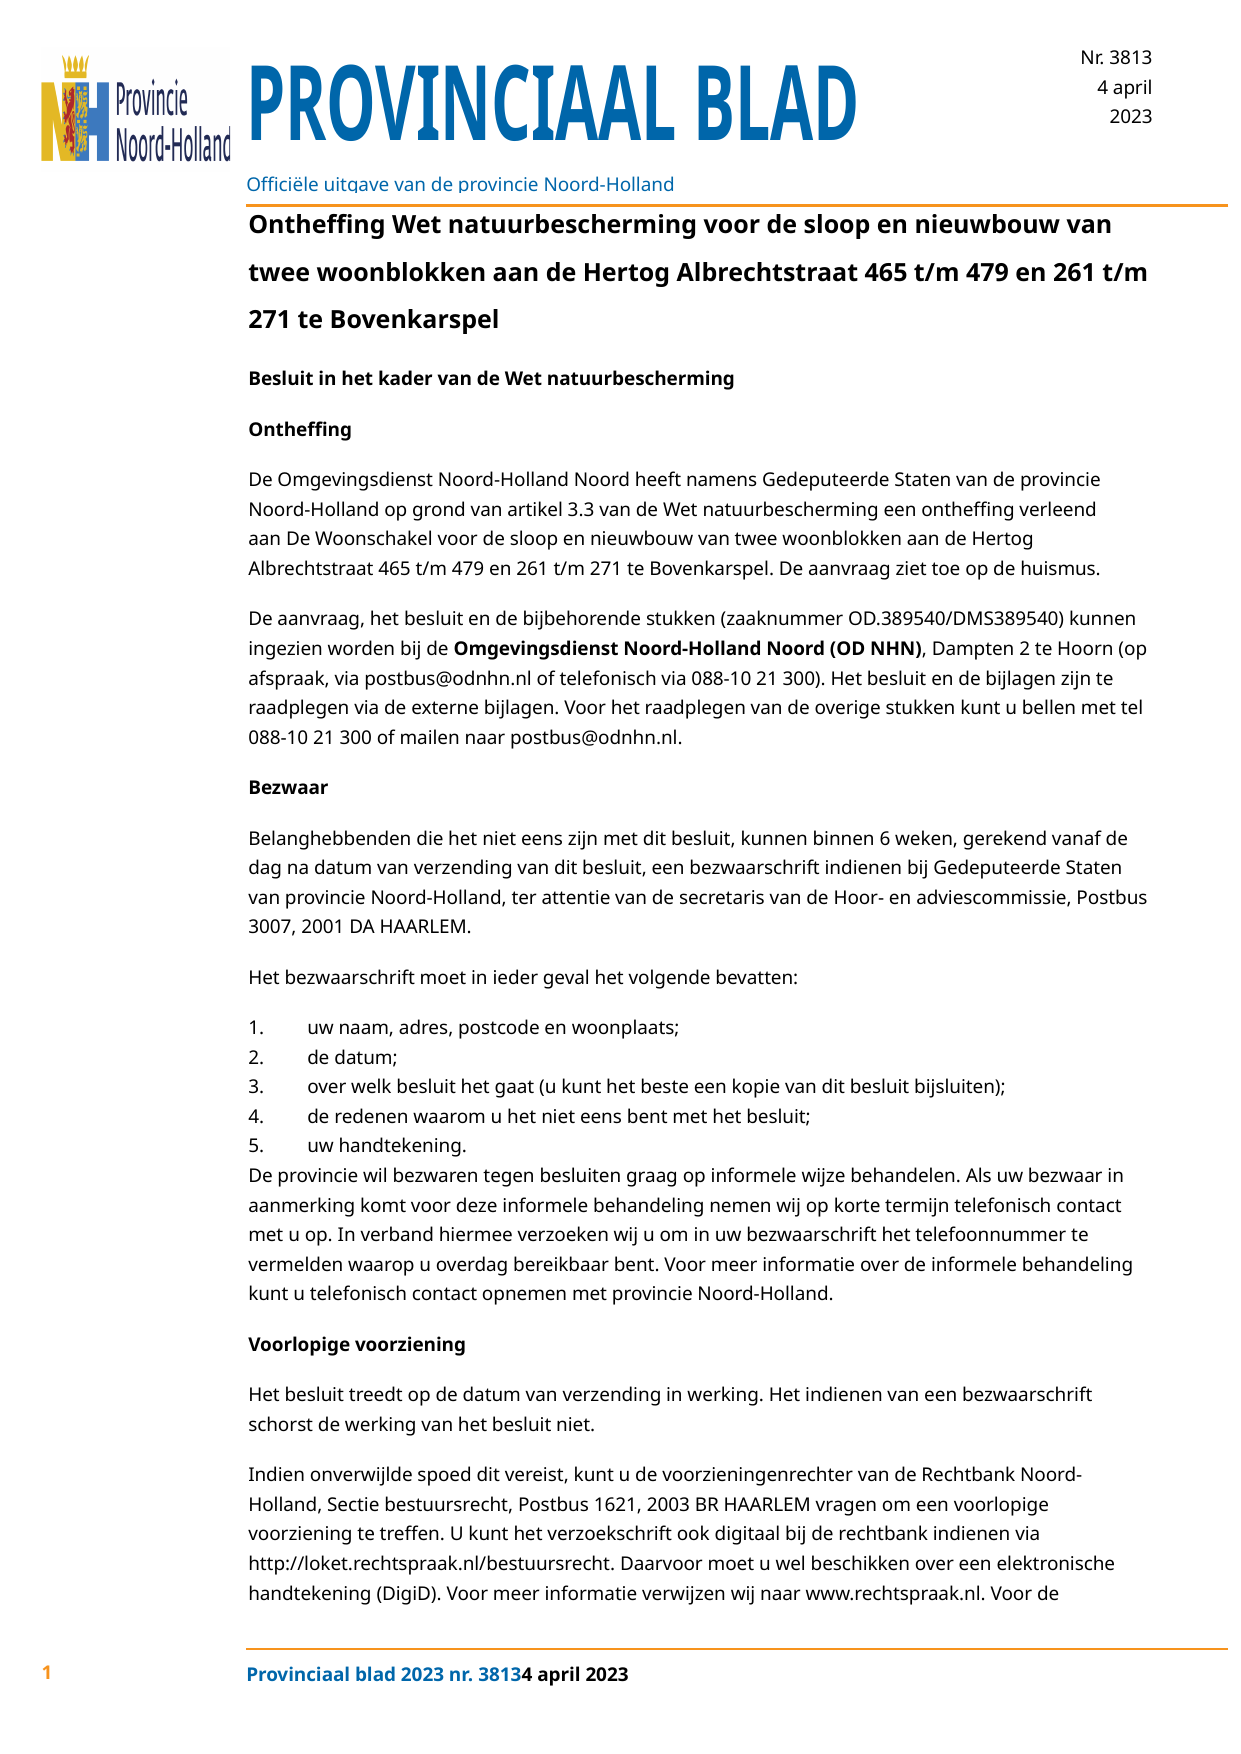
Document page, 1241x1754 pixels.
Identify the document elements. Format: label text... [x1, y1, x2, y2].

text Indien onverwijlde spoed dit vereist, kunt u de voorzieningenrechter van de Rechtbank Noord-Holland, Sectie bestuursrecht, Postbus 1621, 2003 BR HAARLEM vragen om een voorlopige voorziening te treffen. U kunt het verzoekschrift ook digitaal bij de rechtbank indienen via http://loket.rechtspraak.nl/bestuursrecht. Daarvoor moet u wel beschikken over een elektronische handtekening (DigiD). Voor meer informatie verwijzen wij naar www.rechtspraak.nl. Voor de [248, 1461, 1152, 1605]
list de redenen waarom u het niet eens bent met het besluit; [248, 1103, 1152, 1129]
list over welk besluit het gaat (u kunt het beste een kopie van dit besluit bijsluiten); [248, 1073, 1152, 1099]
text Belanghebbenden die het niet eens zijn met dit besluit, kunnen binnen 6 weken, gerekend vanaf de dag na datum van verzending van dit besluit, een bezwaarschrift indienen bij Gedeputeerde Staten van provincie Noord-Holland, ter attentie van de secretaris van de Hoor- en adviescommissie, Postbus 3007, 2001 DA HAARLEM. [248, 825, 1152, 939]
list uw naam, adres, postcode en woonplaats; [248, 1014, 1152, 1040]
text De aanvraag, het besluit en de bijbehorende stukken (zaaknummer OD.389540/DMS389540) kunnen ingezien worden bij de Omgevingsdienst Noord-Holland Noord (OD NHN), Dampten 2 te Hoorn (op afspraak, via postbus@odnhn.nl of telefonisch via 088-10 21 300). Het besluit en de bijlagen zijn te raadplegen via de externe bijlagen. Voor het raadplegen van de overige stukken kunt u bellen met tel 088-10 21 300 of mailen naar postbus@odnhn.nl. [248, 606, 1152, 749]
text De provincie wil bezwaren tegen besluiten graag op informele wijze behandelen. Als uw bezwaar in aanmerking komt voor deze informele behandeling nemen wij op korte termijn telefonisch contact met u op. In verband hiermee verzoeken wij u om in uw bezwaarschrift het telefoonnummer te vermelden waarop u overdag bereikbaar bent. Voor meer informatie over de informele behandeling kunt u telefonisch contact opnemen met provincie Noord-Holland. [248, 1162, 1152, 1306]
text Besluit in het kader van de Wet natuurbescherming [248, 366, 1152, 391]
text De Omgevingsdienst Noord-Holland Noord heeft namens Gedeputeerde Staten van de provincie Noord-Holland op grond van artikel 3.3 van de Wet natuurbescherming een ontheffing verleend aan De Woonschakel voor de sloop en nieuwbouw van twee woonblokken aan de Hertog Albrechtstraat 465 t/m 479 en 261 t/m 271 te Bovenkarspel. De aanvraag ziet toe op de huismus. [248, 466, 1152, 581]
text Ontheffing Wet natuurbescherming voor de sloop en nieuwbouw van twee woonblokken aan de Hertog Albrechtstraat 465 t/m 479 en 261 t/m 271 te Bovenkarspel [248, 207, 1152, 336]
list uw handtekening. [248, 1133, 1152, 1158]
list de datum; [248, 1044, 1152, 1069]
text Het bezwaarschrift moet in ieder geval het volgende bevatten: [248, 964, 1152, 989]
text Het besluit treedt op de datum van verzending in werking. Het indienen van een bezwaarschrift schorst de werking van het besluit niet. [248, 1381, 1152, 1437]
text Voorlopige voorziening [248, 1331, 1152, 1357]
text Ontheffing [248, 416, 1152, 442]
picture [41, 47, 231, 172]
text Bezwaar [248, 774, 1152, 800]
